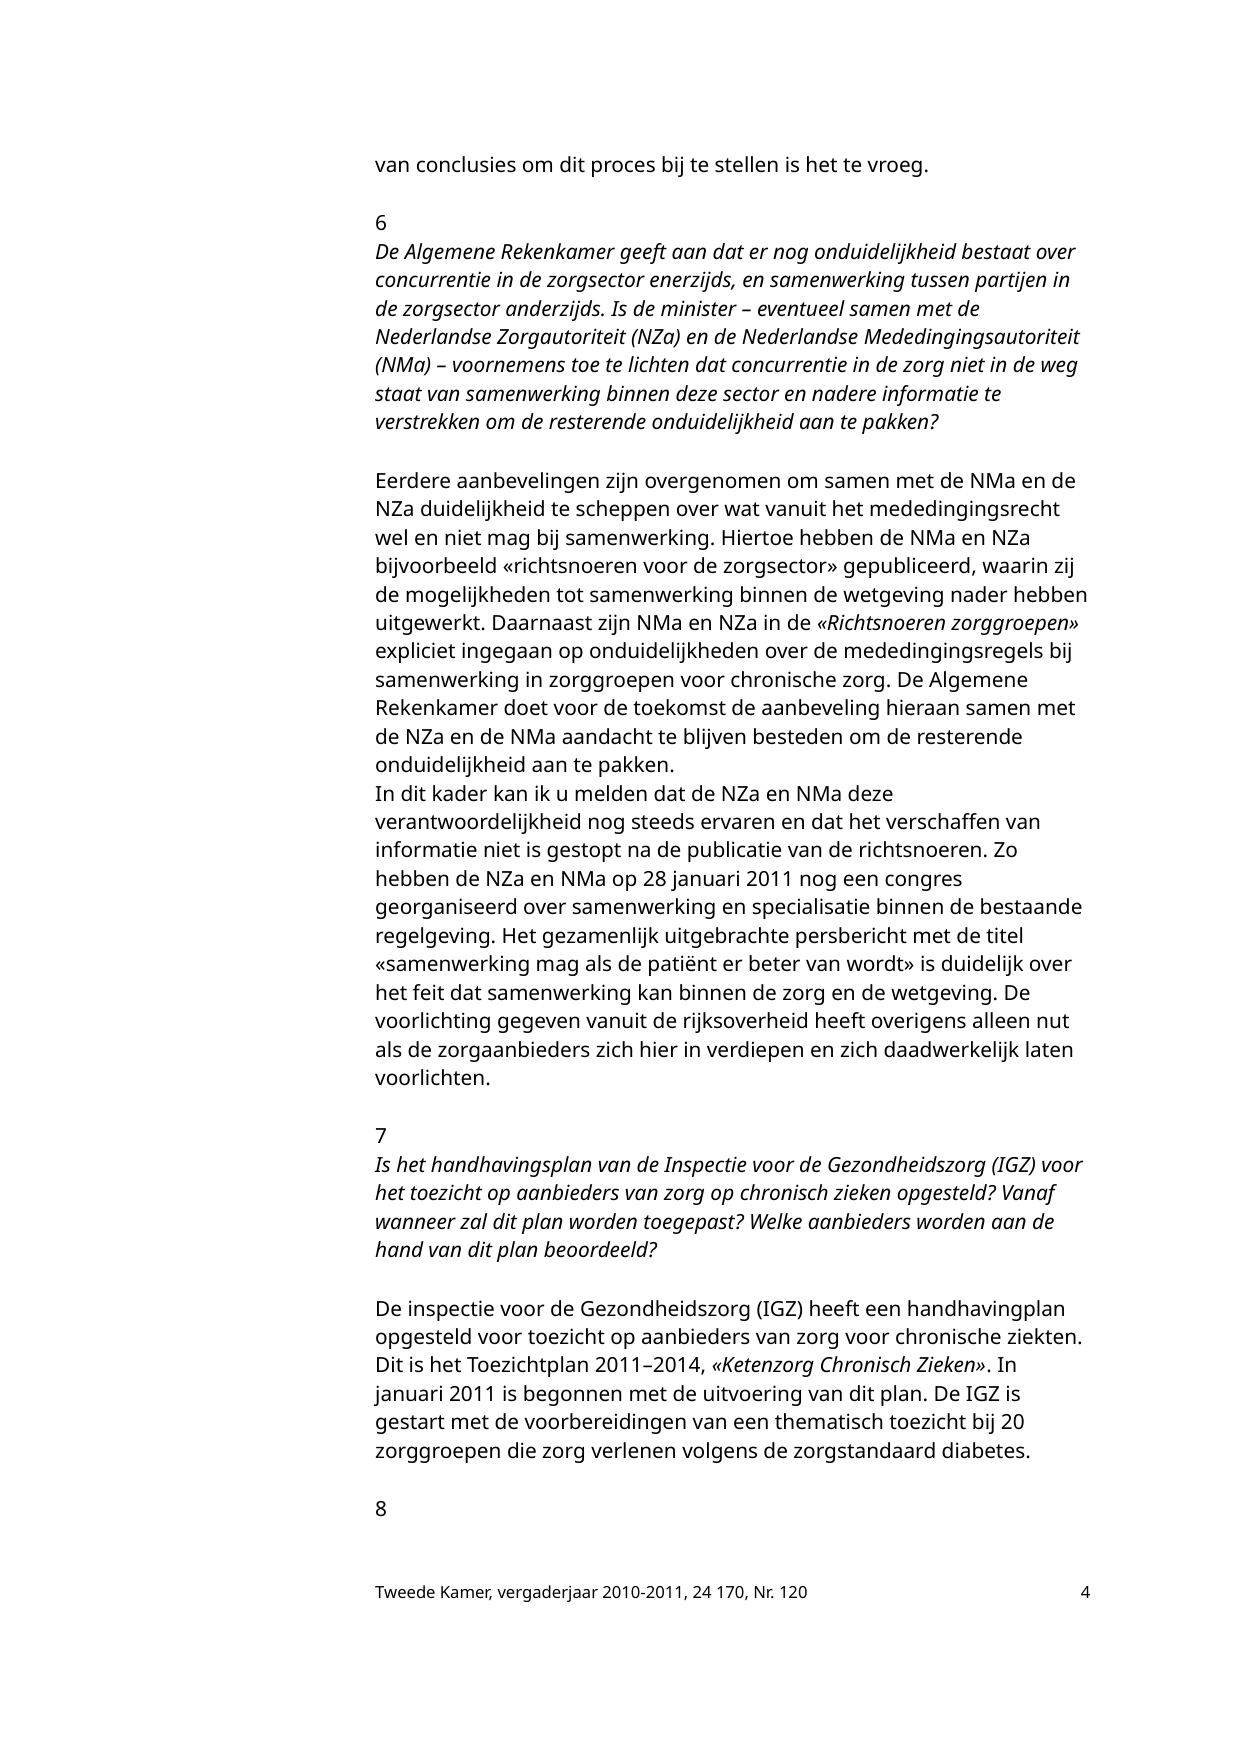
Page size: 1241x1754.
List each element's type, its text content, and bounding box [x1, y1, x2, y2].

text 6 [375, 208, 1090, 237]
text Is het handhavingsplan van de Inspectie voor de Gezondheidszorg (IGZ) voor het toezicht op aanbieders van zorg op chronisch zieken opgesteld? Vanaf wanneer zal dit plan worden toegepast? Welke aanbieders worden aan de hand van dit plan beoordeeld? [375, 1150, 1090, 1264]
text Eerdere aanbevelingen zijn overgenomen om samen met de NMa en de NZa duidelijkheid te scheppen over wat vanuit het mededingingsrecht wel en niet mag bij samenwerking. Hiertoe hebben de NMa en NZa bijvoorbeeld «richtsnoeren voor de zorgsector» gepubliceerd, waarin zij de mogelijkheden tot samenwerking binnen de wetgeving nader hebben uitgewerkt. Daarnaast zijn NMa en NZa in de «Richtsnoeren zorggroepen» expliciet ingegaan op onduidelijkheden over de mededingingsregels bij samenwerking in zorggroepen voor chronische zorg. De Algemene Rekenkamer doet voor de toekomst de aanbeveling hieraan samen met de NZa en de NMa aandacht te blijven besteden om de resterende onduidelijkheid aan te pakken. [375, 466, 1090, 779]
text 7 [375, 1122, 1090, 1150]
text De inspectie voor de Gezondheidszorg (IGZ) heeft een handhavingplan opgesteld voor toezicht op aanbieders van zorg voor chronische ziekten. Dit is het Toezichtplan 2011–2014, «Ketenzorg Chronisch Zieken». In januari 2011 is begonnen met de uitvoering van dit plan. De IGZ is gestart met de voorbereidingen van een thematisch toezicht bij 20 zorggroepen die zorg verlenen volgens de zorgstandaard diabetes. [375, 1294, 1090, 1464]
text 8 [375, 1494, 1090, 1523]
text In dit kader kan ik u melden dat de NZa en NMa deze verantwoordelijkheid nog steeds ervaren en dat het verschaffen van informatie niet is gestopt na de publicatie van de richtsnoeren. Zo hebben de NZa en NMa op 28 januari 2011 nog een congres georganiseerd over samenwerking en specialisatie binnen de bestaande regelgeving. Het gezamenlijk uitgebrachte persbericht met de titel «samenwerking mag als de patiënt er beter van wordt» is duidelijk over het feit dat samenwerking kan binnen de zorg en de wetgeving. De voorlichting gegeven vanuit de rijksoverheid heeft overigens alleen nut als de zorgaanbieders zich hier in verdiepen en zich daadwerkelijk laten voorlichten. [375, 779, 1090, 1092]
text van conclusies om dit proces bij te stellen is het te vroeg. [375, 150, 1090, 178]
text De Algemene Rekenkamer geeft aan dat er nog onduidelijkheid bestaat over concurrentie in de zorgsector enerzijds, en samenwerking tussen partijen in de zorgsector anderzijds. Is de minister – eventueel samen met de Nederlandse Zorgautoriteit (NZa) en de Nederlandse Mededingingsautoriteit (NMa) – voornemens toe te lichten dat concurrentie in de zorg niet in de weg staat van samenwerking binnen deze sector en nadere informatie te verstrekken om de resterende onduidelijkheid aan te pakken? [375, 237, 1090, 436]
